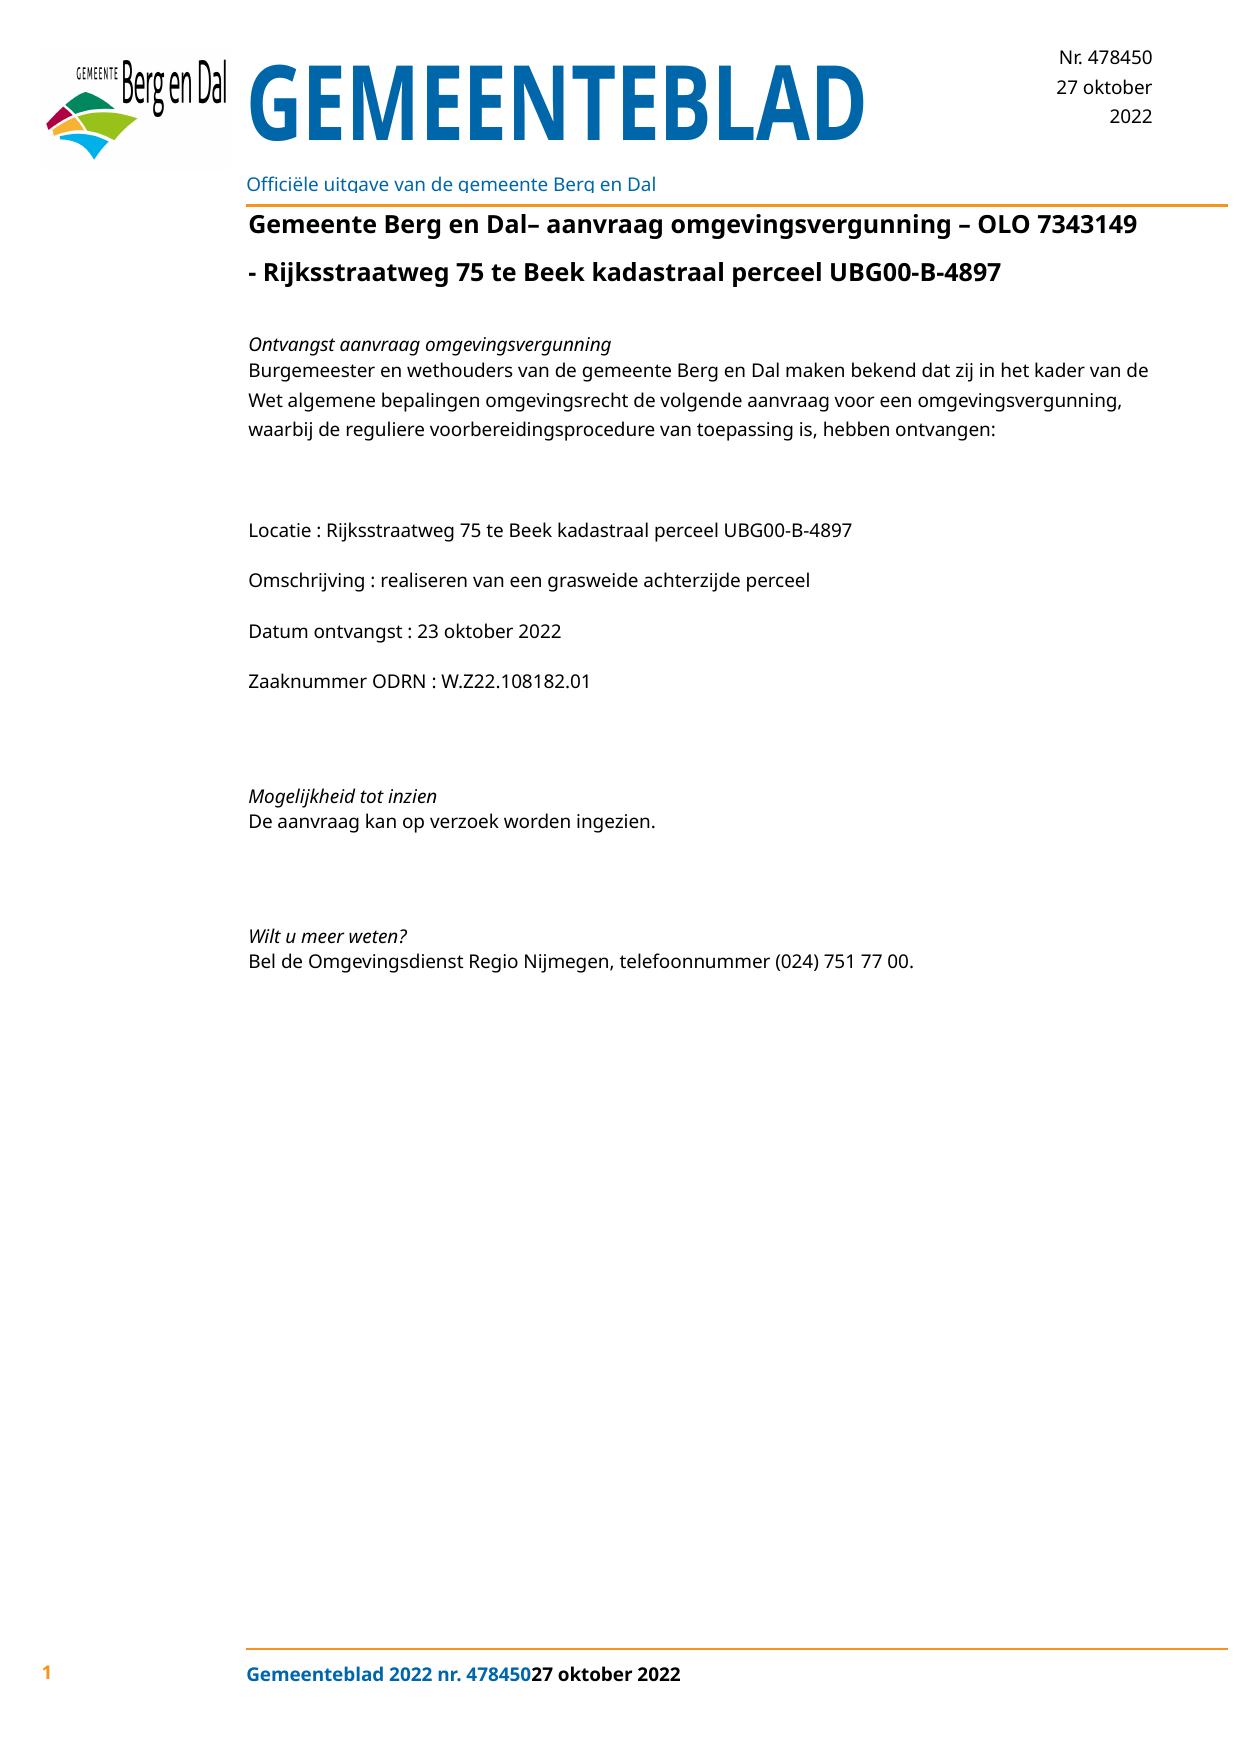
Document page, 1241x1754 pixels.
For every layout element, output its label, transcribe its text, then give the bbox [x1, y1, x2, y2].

text Gemeente Berg en Dal– aanvraag omgevingsvergunning – OLO 7343149 - Rijksstraatweg 75 te Beek kadastraal perceel UBG00-B-4897 [248, 207, 1152, 288]
text Bel de Omgevingsdienst Regio Nijmegen, telefoonnummer (024) 751 77 00. [248, 949, 1152, 974]
text Datum ontvangst : 23 oktober 2022 [248, 618, 1152, 644]
text Zaaknummer ODRN : W.Z22.108182.01 [248, 668, 1152, 694]
text Mogelijkheid tot inzien [248, 783, 1152, 808]
text Omschrijving : realiseren van een grasweide achterzijde perceel [248, 568, 1152, 593]
text De aanvraag kan op verzoek worden ingezien. [248, 808, 1152, 834]
text Wilt u meer weten? [248, 923, 1152, 949]
text Locatie : Rijksstraatweg 75 te Beek kadastraal perceel UBG00-B-4897 [248, 517, 1152, 543]
text Burgemeester en wethouders van de gemeente Berg en Dal maken bekend dat zij in het kader van de Wet algemene bepalingen omgevingsrecht de volgende aanvraag voor een omgevingsvergunning, waarbij de reguliere voorbereidingsprocedure van toepassing is, hebben ontvangen: [248, 357, 1152, 442]
text Ontvangst aanvraag omgevingsvergunning [248, 331, 1152, 357]
picture [41, 47, 231, 172]
